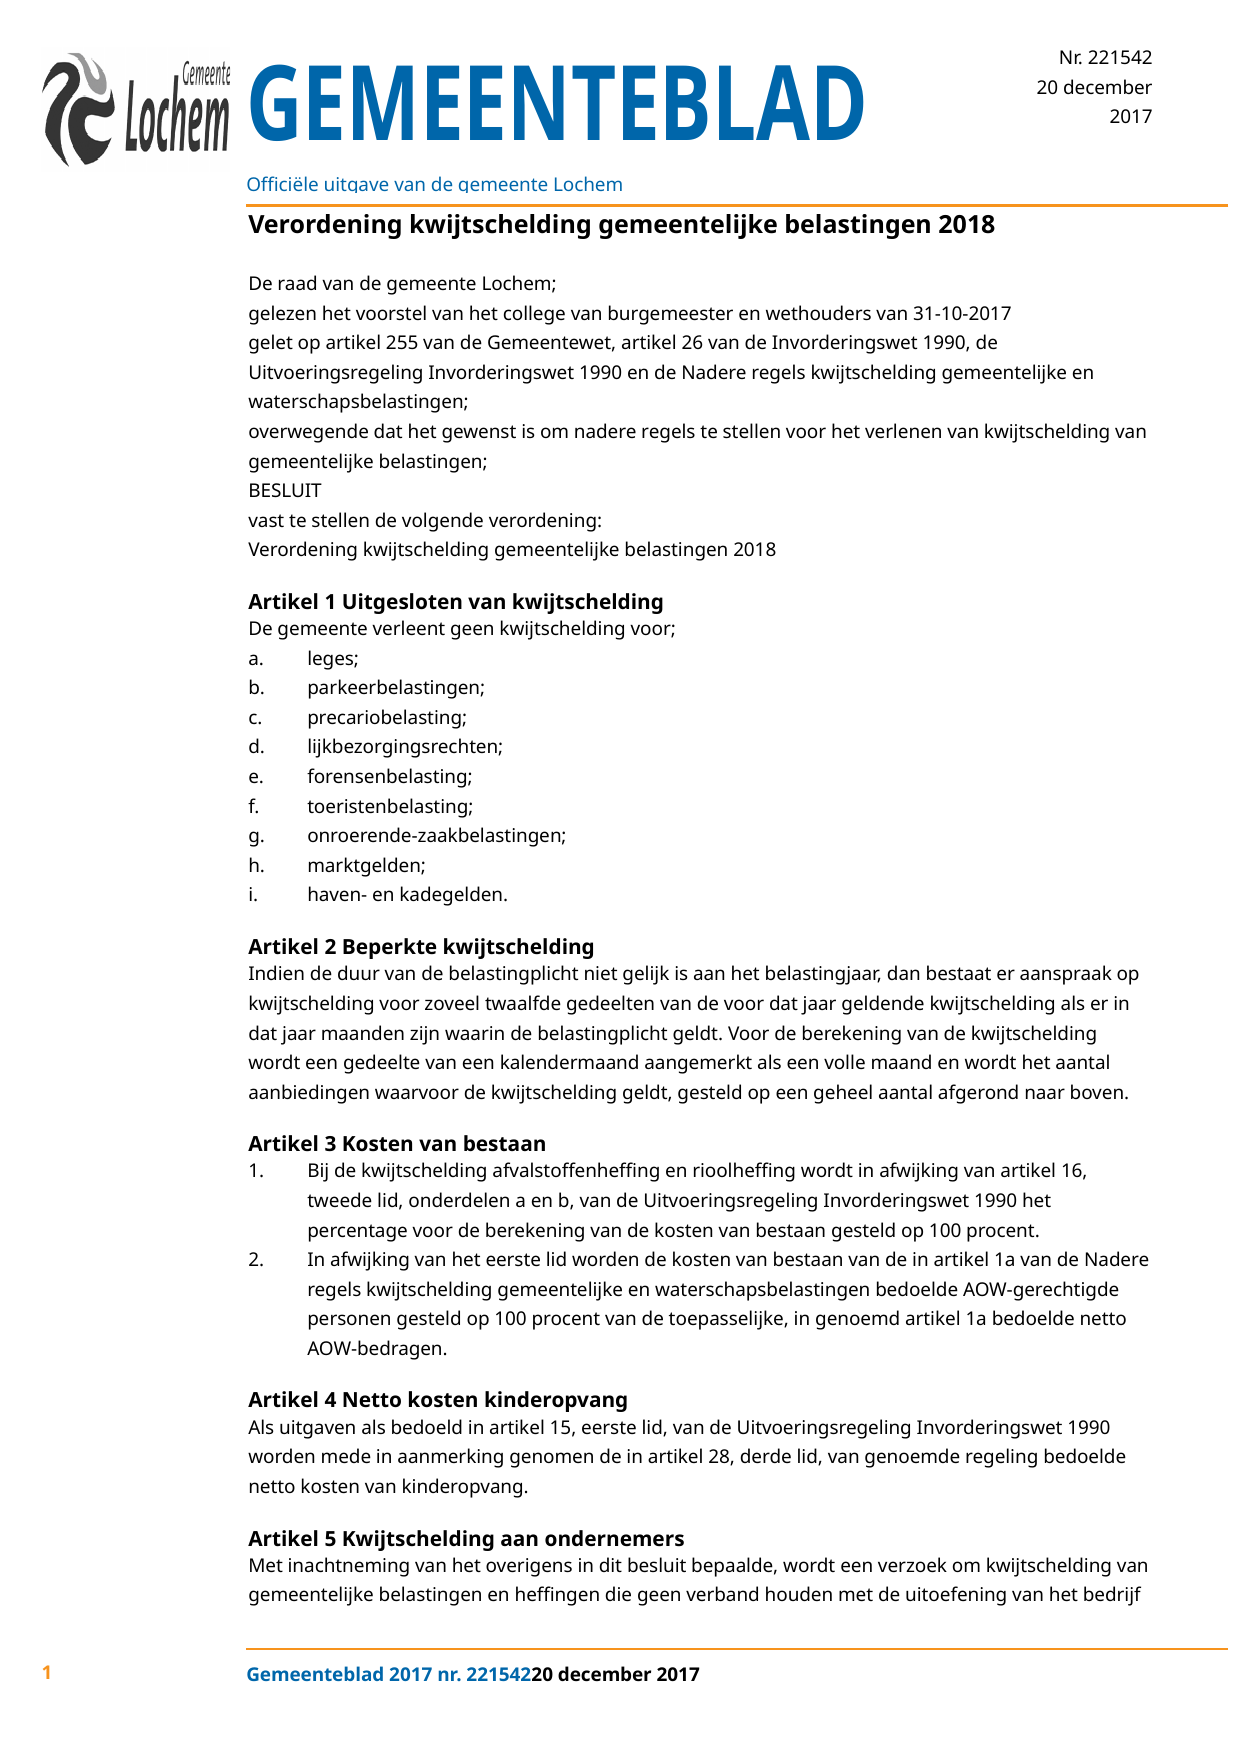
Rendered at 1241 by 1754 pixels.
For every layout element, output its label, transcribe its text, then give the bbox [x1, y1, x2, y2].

text gelet op artikel 255 van de Gemeentewet, artikel 26 van de Invorderingswet 1990, de Uitvoeringsregeling Invorderingswet 1990 en de Nadere regels kwijtschelding gemeentelijke en waterschapsbelastingen; [248, 329, 1152, 414]
list In afwijking van het eerste lid worden de kosten van bestaan van de in artikel 1a van de Nadere regels kwijtschelding gemeentelijke en waterschapsbelastingen bedoelde AOW-gerechtigde personen gesteld op 100 procent van de toepasselijke, in genoemd artikel 1a bedoelde netto AOW-bedragen. [248, 1246, 1152, 1361]
text Als uitgaven als bedoeld in artikel 15, eerste lid, van de Uitvoeringsregeling Invorderingswet 1990 worden mede in aanmerking genomen de in artikel 28, derde lid, van genoemde regeling bedoelde netto kosten van kinderopvang. [248, 1414, 1152, 1499]
text Artikel 1 Uitgesloten van kwijtschelding [248, 587, 1152, 615]
list marktgelden; [248, 852, 1152, 878]
text BESLUIT [248, 477, 1152, 503]
text Artikel 5 Kwijtschelding aan ondernemers [248, 1524, 1152, 1552]
text overwegende dat het gewenst is om nadere regels te stellen voor het verlenen van kwijtschelding van gemeentelijke belastingen; [248, 418, 1152, 473]
list leges; [248, 645, 1152, 671]
list Bij de kwijtschelding afvalstoffenheffing en rioolheffing wordt in afwijking van artikel 16, tweede lid, onderdelen a en b, van de Uitvoeringsregeling Invorderingswet 1990 het percentage voor de berekening van de kosten van bestaan gesteld op 100 procent. [248, 1158, 1152, 1243]
text Indien de duur van de belastingplicht niet gelijk is aan het belastingjaar, dan bestaat er aanspraak op kwijtschelding voor zoveel twaalfde gedeelten van de voor dat jaar geldende kwijtschelding als er in dat jaar maanden zijn waarin de belastingplicht geldt. Voor de berekening van de kwijtschelding wordt een gedeelte van een kalendermaand aangemerkt als een volle maand en wordt het aantal aanbiedingen waarvoor de kwijtschelding geldt, gesteld op een geheel aantal afgerond naar boven. [248, 961, 1152, 1104]
text Artikel 2 Beperkte kwijtschelding [248, 932, 1152, 961]
text Verordening kwijtschelding gemeentelijke belastingen 2018 [248, 207, 1152, 241]
list precariobelasting; [248, 704, 1152, 730]
text Artikel 3 Kosten van bestaan [248, 1129, 1152, 1158]
list toeristenbelasting; [248, 793, 1152, 819]
list parkeerbelastingen; [248, 674, 1152, 700]
picture [41, 47, 231, 172]
text Verordening kwijtschelding gemeentelijke belastingen 2018 [248, 537, 1152, 562]
text Met inachtneming van het overigens in dit besluit bepaalde, wordt een verzoek om kwijtschelding van gemeentelijke belastingen en heffingen die geen verband houden met de uitoefening van het bedrijf [248, 1552, 1152, 1607]
text gelezen het voorstel van het college van burgemeester en wethouders van 31-10-2017 [248, 300, 1152, 326]
text De gemeente verleent geen kwijtschelding voor; [248, 615, 1152, 641]
list lijkbezorgingsrechten; [248, 734, 1152, 759]
text vast te stellen de volgende verordening: [248, 507, 1152, 533]
list onroerende-zaakbelastingen; [248, 822, 1152, 848]
text Artikel 4 Netto kosten kinderopvang [248, 1386, 1152, 1414]
list forensenbelasting; [248, 763, 1152, 789]
list haven- en kadegelden. [248, 882, 1152, 907]
text De raad van de gemeente Lochem; [248, 270, 1152, 296]
